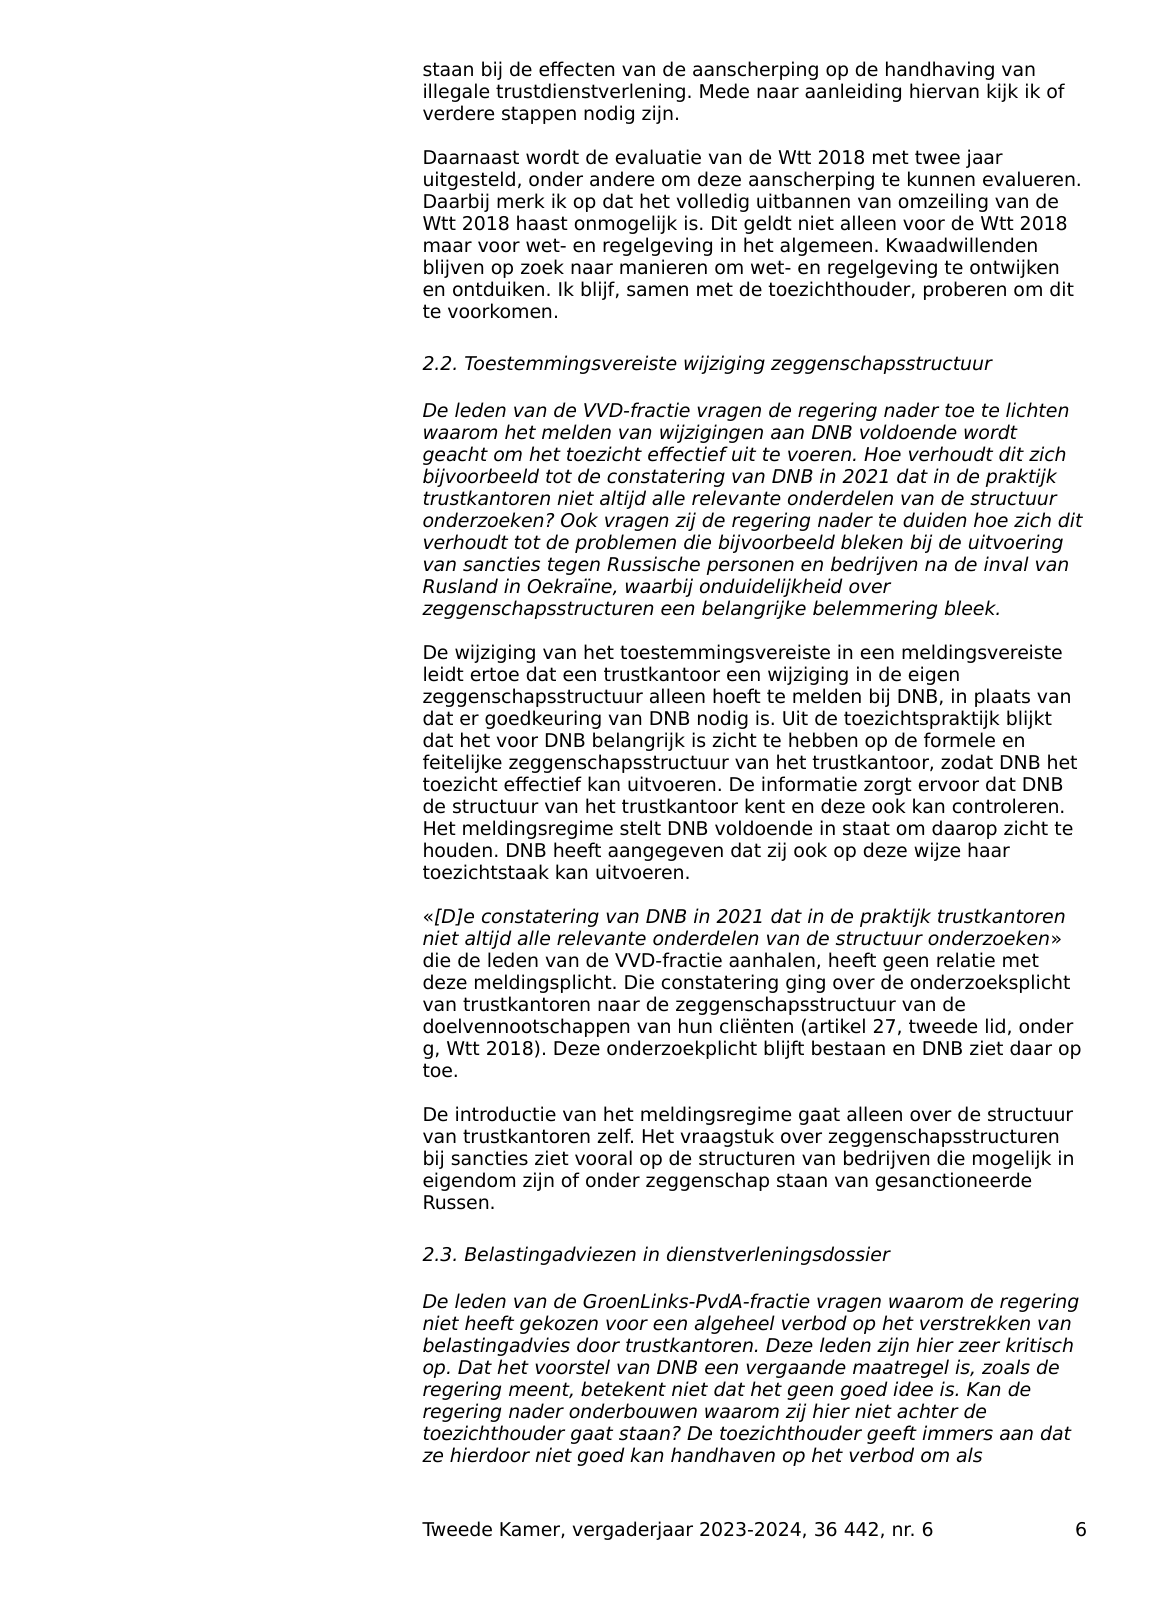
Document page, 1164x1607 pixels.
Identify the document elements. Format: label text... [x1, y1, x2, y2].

text staan bij de effecten van de aanscherping op de handhaving van illegale trustdienstverlening. Mede naar aanleiding hiervan kijk ik of verdere stappen nodig zijn. [422, 59, 1087, 125]
subtitle 2.2. Toestemmingsvereiste wijziging zeggenschapsstructuur [422, 353, 1087, 375]
text De introductie van het meldingsregime gaat alleen over de structuur van trustkantoren zelf. Het vraagstuk over zeggenschapsstructuren bij sancties ziet vooral op de structuren van bedrijven die mogelijk in eigendom zijn of onder zeggenschap staan van gesanctioneerde Russen. [422, 1104, 1087, 1214]
text Daarnaast wordt de evaluatie van de Wtt 2018 met twee jaar uitgesteld, onder andere om deze aanscherping te kunnen evalueren. Daarbij merk ik op dat het volledig uitbannen van omzeiling van de Wtt 2018 haast onmogelijk is. Dit geldt niet alleen voor de Wtt 2018 maar voor wet- en regelgeving in het algemeen. Kwaadwillenden blijven op zoek naar manieren om wet- en regelgeving te ontwijken en ontduiken. Ik blijf, samen met de toezichthouder, proberen om dit te voorkomen. [422, 147, 1087, 323]
text De leden van de VVD-fractie vragen de regering nader toe te lichten waarom het melden van wijzigingen aan DNB voldoende wordt geacht om het toezicht effectief uit te voeren. Hoe verhoudt dit zich bijvoorbeeld tot de constatering van DNB in 2021 dat in de praktijk trustkantoren niet altijd alle relevante onderdelen van de structuur onderzoeken? Ook vragen zij de regering nader te duiden hoe zich dit verhoudt tot de problemen die bijvoorbeeld bleken bij de uitvoering van sancties tegen Russische personen en bedrijven na de inval van Rusland in Oekraïne, waarbij onduidelijkheid over zeggenschapsstructuren een belangrijke belemmering bleek. [422, 400, 1087, 620]
subtitle 2.3. Belastingadviezen in dienstverleningsdossier [422, 1244, 1087, 1266]
text De leden van de GroenLinks-PvdA-fractie vragen waarom de regering niet heeft gekozen voor een algeheel verbod op het verstrekken van belastingadvies door trustkantoren. Deze leden zijn hier zeer kritisch op. Dat het voorstel van DNB een vergaande maatregel is, zoals de regering meent, betekent niet dat het geen goed idee is. Kan de regering nader onderbouwen waarom zij hier niet achter de toezichthouder gaat staan? De toezichthouder geeft immers aan dat ze hierdoor niet goed kan handhaven op het verbod om als [422, 1291, 1087, 1467]
text «[D]e constatering van DNB in 2021 dat in de praktijk trustkantoren niet altijd alle relevante onderdelen van de structuur onderzoeken» die de leden van de VVD-fractie aanhalen, heeft geen relatie met deze meldingsplicht. Die constatering ging over de onderzoeksplicht van trustkantoren naar de zeggenschapsstructuur van de doelvennootschappen van hun cliënten (artikel 27, tweede lid, onder g, Wtt 2018). Deze onderzoekplicht blijft bestaan en DNB ziet daar op toe. [422, 906, 1087, 1082]
text De wijziging van het toestemmingsvereiste in een meldingsvereiste leidt ertoe dat een trustkantoor een wijziging in de eigen zeggenschapsstructuur alleen hoeft te melden bij DNB, in plaats van dat er goedkeuring van DNB nodig is. Uit de toezichtspraktijk blijkt dat het voor DNB belangrijk is zicht te hebben op de formele en feitelijke zeggenschapsstructuur van het trustkantoor, zodat DNB het toezicht effectief kan uitvoeren. De informatie zorgt ervoor dat DNB de structuur van het trustkantoor kent en deze ook kan controleren. Het meldingsregime stelt DNB voldoende in staat om daarop zicht te houden. DNB heeft aangegeven dat zij ook op deze wijze haar toezichtstaak kan uitvoeren. [422, 642, 1087, 884]
